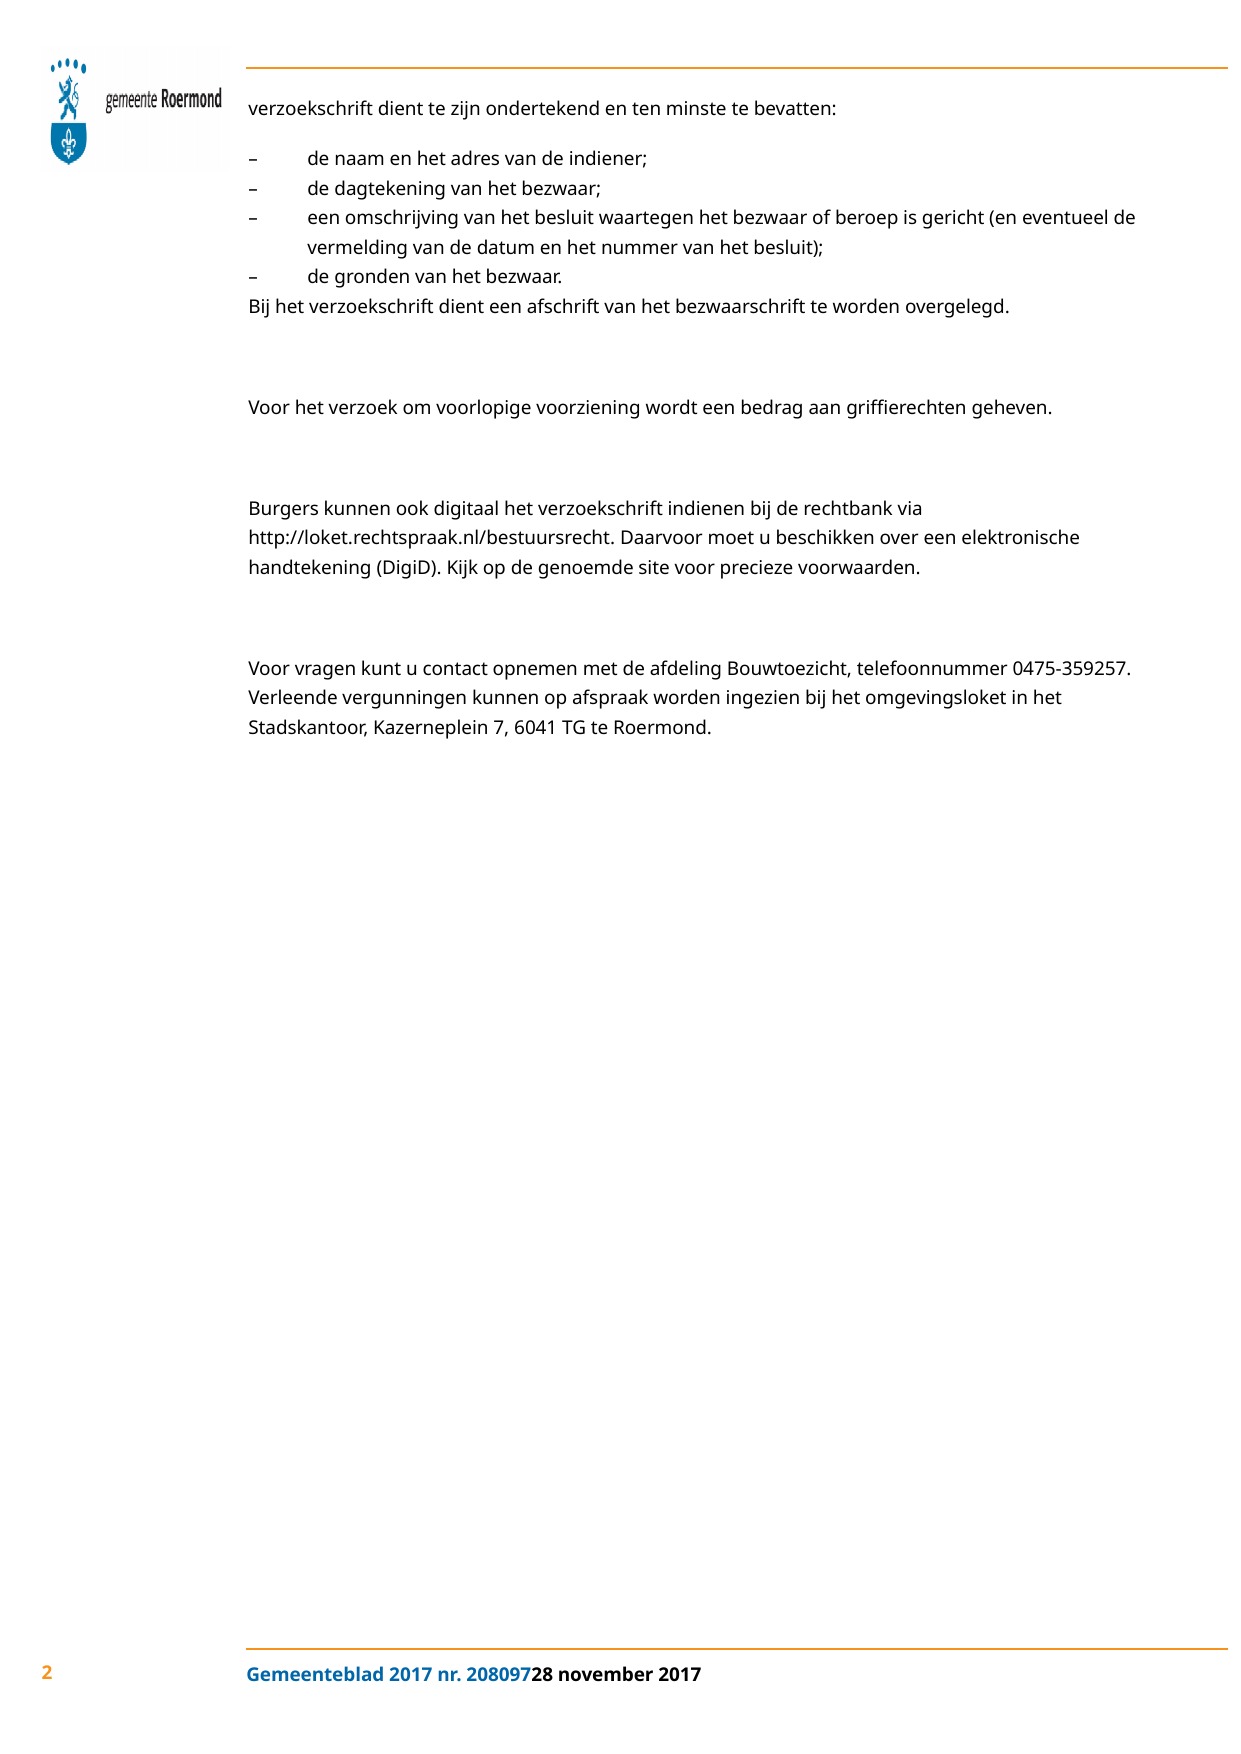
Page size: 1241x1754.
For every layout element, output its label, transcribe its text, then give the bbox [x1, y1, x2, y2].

list de naam en het adres van de indiener; [248, 145, 1152, 171]
list de dagtekening van het bezwaar; [248, 175, 1152, 201]
text Burgers kunnen ook digitaal het verzoekschrift indienen bij de rechtbank via http://loket.rechtspraak.nl/bestuursrecht. Daarvoor moet u beschikken over een elektronische handtekening (DigiD). Kijk op de genoemde site voor precieze voorwaarden. [248, 495, 1152, 580]
text Voor vragen kunt u contact opnemen met de afdeling Bouwtoezicht, telefoonnummer 0475-359257. Verleende vergunningen kunnen op afspraak worden ingezien bij het omgevingsloket in het Stadskantoor, Kazerneplein 7, 6041 TG te Roermond. [248, 655, 1152, 740]
list de gronden van het bezwaar. [248, 263, 1152, 289]
text Voor het verzoek om voorlopige voorziening wordt een bedrag aan griffierechten geheven. [248, 394, 1152, 420]
picture [41, 47, 231, 172]
text verzoekschrift dient te zijn ondertekend en ten minste te bevatten: [248, 95, 1152, 121]
list een omschrijving van het besluit waartegen het bezwaar of beroep is gericht (en eventueel de vermelding van de datum en het nummer van het besluit); [248, 204, 1152, 260]
text Bij het verzoekschrift dient een afschrift van het bezwaarschrift te worden overgelegd. [248, 293, 1152, 319]
